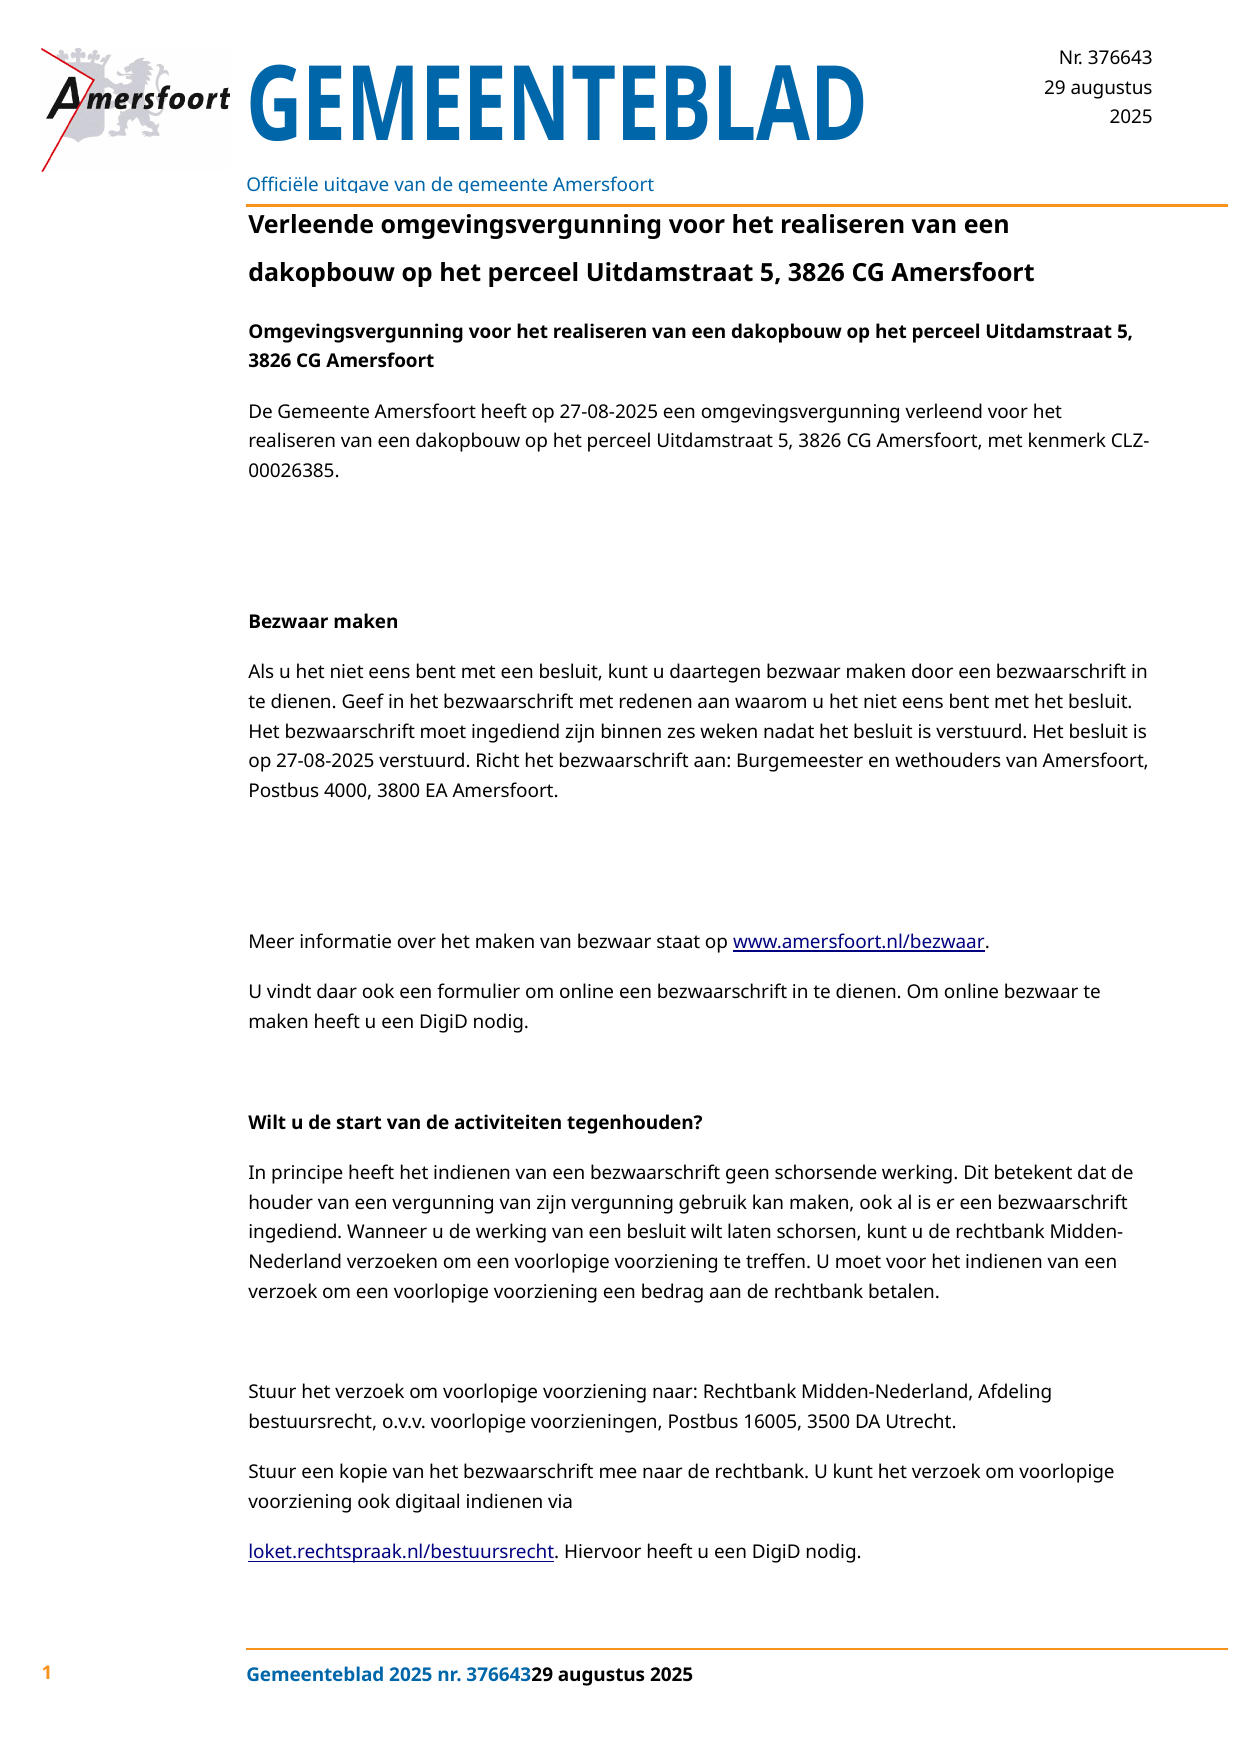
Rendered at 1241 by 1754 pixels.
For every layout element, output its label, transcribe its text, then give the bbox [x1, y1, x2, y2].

text Meer informatie over het maken van bezwaar staat op www.amersfoort.nl/bezwaar. [248, 928, 1152, 954]
picture [41, 47, 231, 172]
text In principe heeft het indienen van een bezwaarschrift geen schorsende werking. Dit betekent dat de houder van een vergunning van zijn vergunning gebruik kan maken, ook al is er een bezwaarschrift ingediend. Wanneer u de werking van een besluit wilt laten schorsen, kunt u de rechtbank Midden-Nederland verzoeken om een voorlopige voorziening te treffen. U moet voor het indienen van een verzoek om een voorlopige voorziening een bedrag aan de rechtbank betalen. [248, 1159, 1152, 1304]
text Verleende omgevingsvergunning voor het realiseren van een dakopbouw op het perceel Uitdamstraat 5, 3826 CG Amersfoort [248, 207, 1152, 288]
text Omgevingsvergunning voor het realiseren van een dakopbouw op het perceel Uitdamstraat 5, 3826 CG Amersfoort [248, 318, 1152, 373]
text loket.rechtspraak.nl/bestuursrecht. Hiervoor heeft u een DigiD nodig. [248, 1539, 1152, 1564]
text U vindt daar ook een formulier om online een bezwaarschrift in te dienen. Om online bezwaar te maken heeft u een DigiD nodig. [248, 979, 1152, 1034]
text Bezwaar maken [248, 608, 1152, 634]
text Stuur een kopie van het bezwaarschrift mee naar de rechtbank. U kunt het verzoek om voorlopige voorziening ook digitaal indienen via [248, 1459, 1152, 1514]
text Wilt u de start van de activiteiten tegenhouden? [248, 1109, 1152, 1135]
text De Gemeente Amersfoort heeft op 27-08-2025 een omgevingsvergunning verleend voor het realiseren van een dakopbouw op het perceel Uitdamstraat 5, 3826 CG Amersfoort, met kenmerk CLZ-00026385. [248, 398, 1152, 483]
text Als u het niet eens bent met een besluit, kunt u daartegen bezwaar maken door een bezwaarschrift in te dienen. Geef in het bezwaarschrift met redenen aan waarom u het niet eens bent met het besluit. Het bezwaarschrift moet ingediend zijn binnen zes weken nadat het besluit is verstuurd. Het besluit is op 27-08-2025 verstuurd. Richt het bezwaarschrift aan: Burgemeester en wethouders van Amersfoort, Postbus 4000, 3800 EA Amersfoort. [248, 659, 1152, 803]
text Stuur het verzoek om voorlopige voorziening naar: Rechtbank Midden-Nederland, Afdeling bestuursrecht, o.v.v. voorlopige voorzieningen, Postbus 16005, 3500 DA Utrecht. [248, 1379, 1152, 1434]
